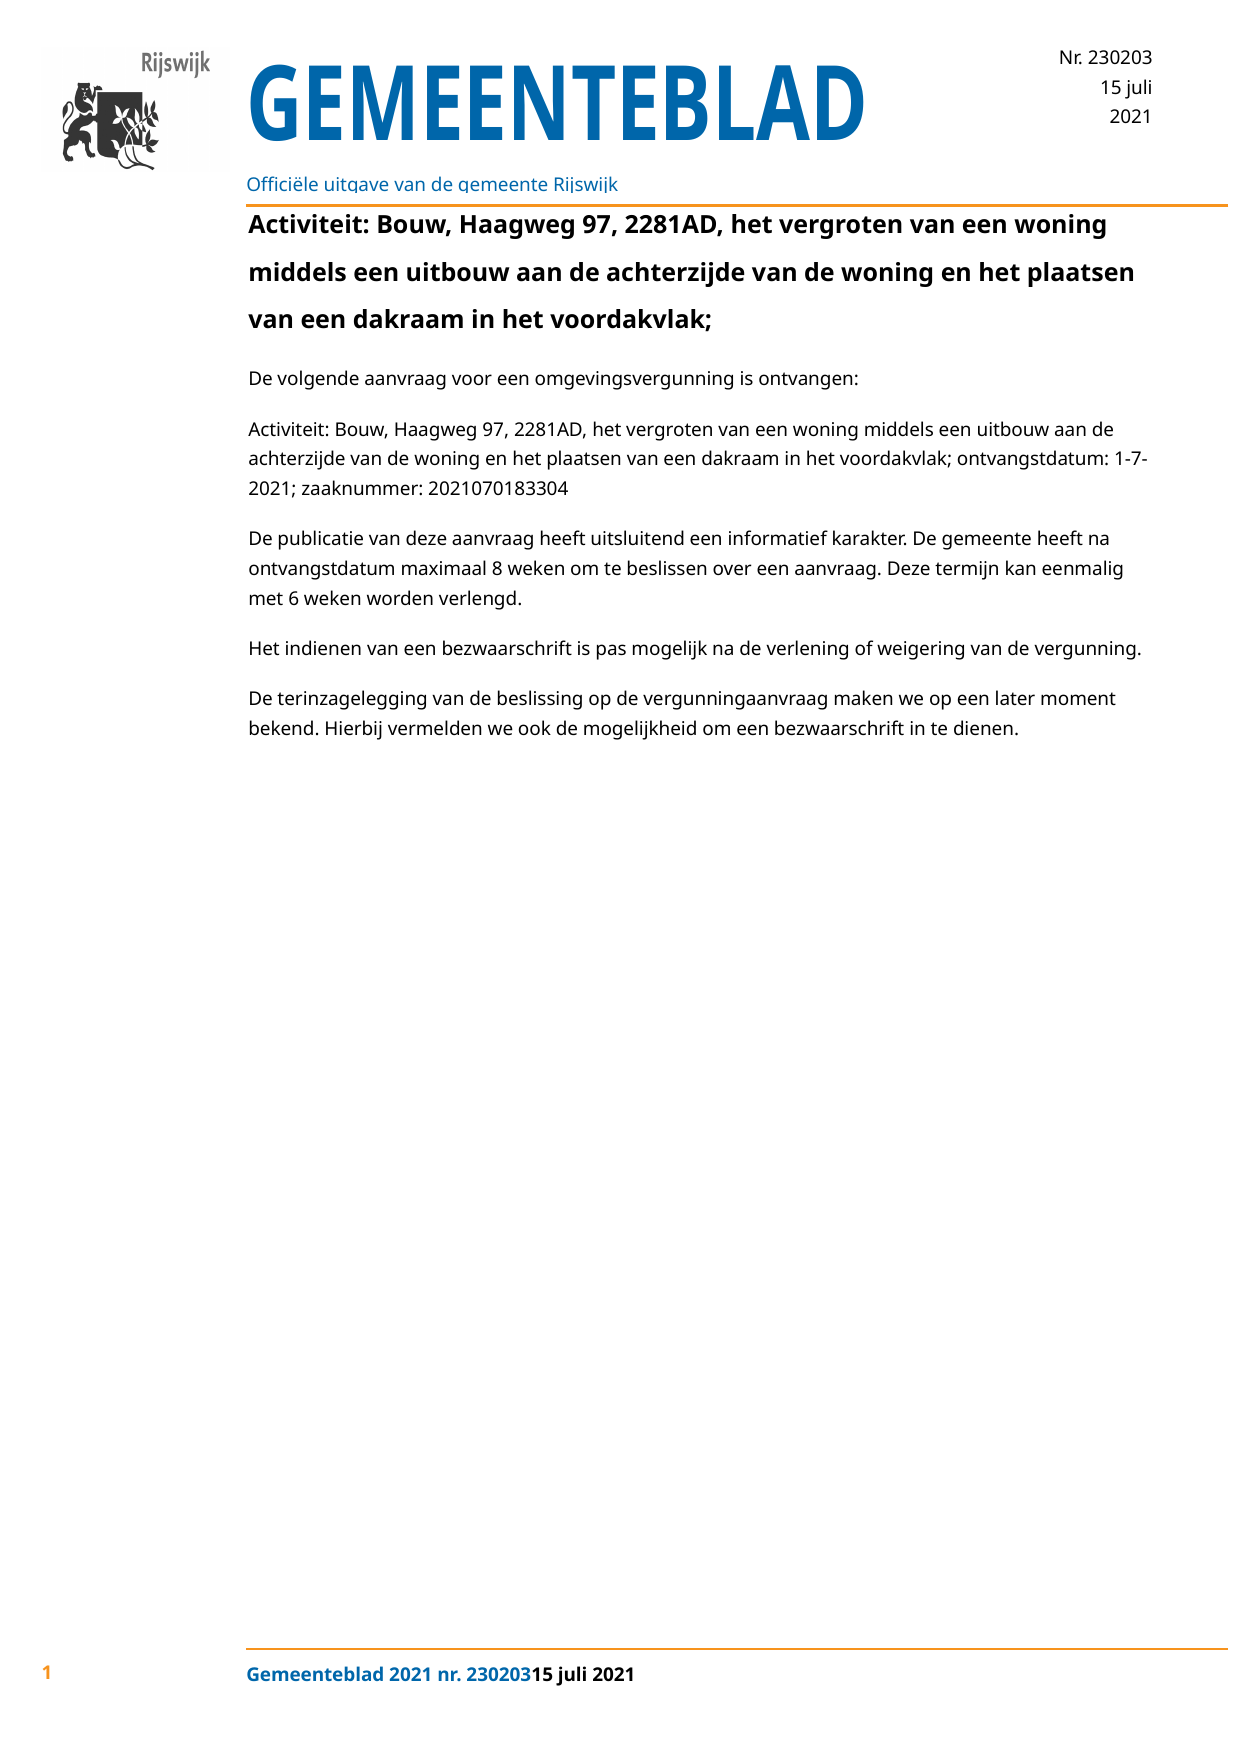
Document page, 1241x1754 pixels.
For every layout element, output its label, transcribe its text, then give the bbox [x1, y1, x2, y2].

text Activiteit: Bouw, Haagweg 97, 2281AD, het vergroten van een woning middels een uitbouw aan de achterzijde van de woning en het plaatsen van een dakraam in het voordakvlak; ontvangstdatum: 1-7-2021; zaaknummer: 2021070183304 [248, 416, 1152, 501]
text Het indienen van een bezwaarschrift is pas mogelijk na de verlening of weigering van de vergunning. [248, 635, 1152, 661]
text Activiteit: Bouw, Haagweg 97, 2281AD, het vergroten van een woning middels een uitbouw aan de achterzijde van de woning en het plaatsen van een dakraam in het voordakvlak; [248, 207, 1152, 336]
text De volgende aanvraag voor een omgevingsvergunning is ontvangen: [248, 366, 1152, 391]
text De terinzagelegging van de beslissing op de vergunningaanvraag maken we op een later moment bekend. Hierbij vermelden we ook de mogelijkheid om een bezwaarschrift in te dienen. [248, 686, 1152, 741]
text De publicatie van deze aanvraag heeft uitsluitend een informatief karakter. De gemeente heeft na ontvangstdatum maximaal 8 weken om te beslissen over een aanvraag. Deze termijn kan eenmalig met 6 weken worden verlengd. [248, 526, 1152, 610]
picture [41, 47, 231, 172]
